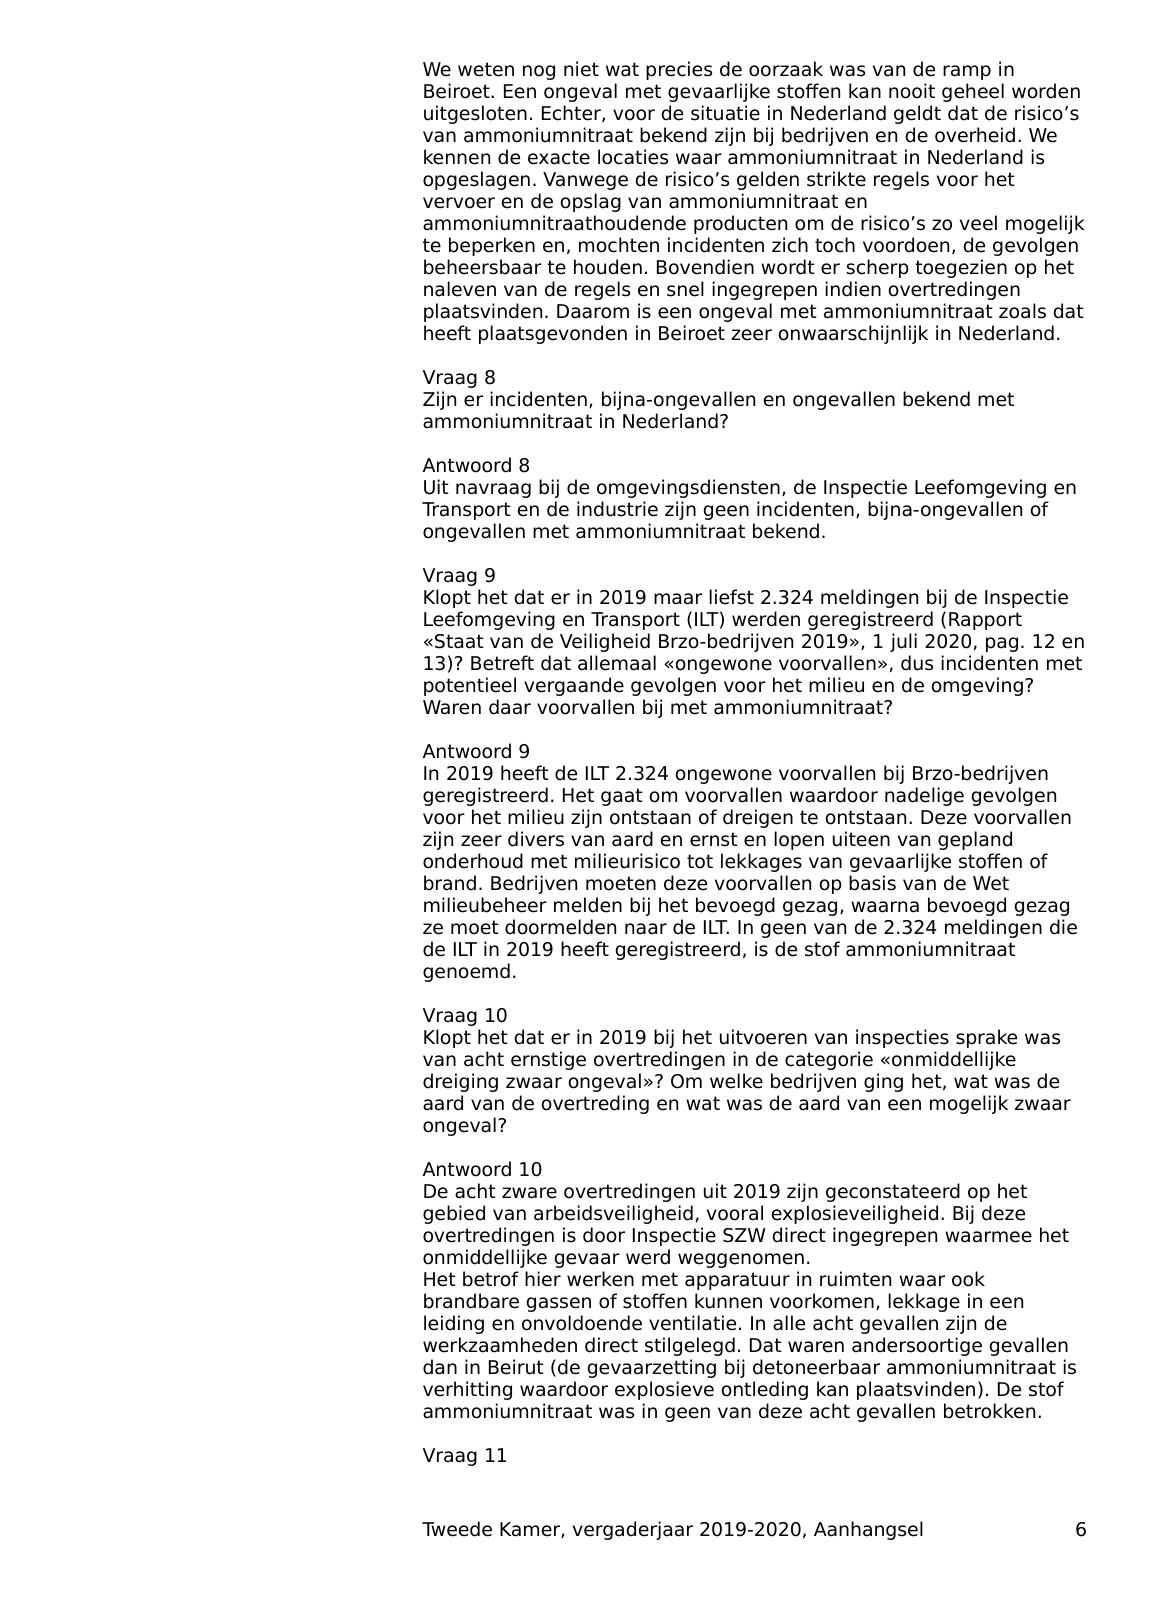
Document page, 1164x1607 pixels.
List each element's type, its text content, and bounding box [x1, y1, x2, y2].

text De acht zware overtredingen uit 2019 zijn geconstateerd op het gebied van arbeidsveiligheid, vooral explosieveiligheid. Bij deze overtredingen is door Inspectie SZW direct ingegrepen waarmee het onmiddellijke gevaar werd weggenomen. [422, 1181, 1087, 1269]
text Uit navraag bij de omgevingsdiensten, de Inspectie Leefomgeving en Transport en de industrie zijn geen incidenten, bijna-ongevallen of ongevallen met ammoniumnitraat bekend. [422, 477, 1087, 543]
text Vraag 11 [422, 1445, 1087, 1467]
text Antwoord 9 [422, 741, 1087, 763]
text Klopt het dat er in 2019 bij het uitvoeren van inspecties sprake was van acht ernstige overtredingen in de categorie «onmiddellijke dreiging zwaar ongeval»? Om welke bedrijven ging het, wat was de aard van de overtreding en wat was de aard van een mogelijk zwaar ongeval? [422, 1027, 1087, 1137]
text Zijn er incidenten, bijna-ongevallen en ongevallen bekend met ammoniumnitraat in Nederland? [422, 389, 1087, 433]
text Antwoord 10 [422, 1159, 1087, 1181]
text Vraag 10 [422, 1005, 1087, 1027]
text Vraag 9 [422, 565, 1087, 587]
text Vraag 8 [422, 367, 1087, 389]
text Antwoord 8 [422, 455, 1087, 477]
text Het betrof hier werken met apparatuur in ruimten waar ook brandbare gassen of stoffen kunnen voorkomen, lekkage in een leiding en onvoldoende ventilatie. In alle acht gevallen zijn de werkzaamheden direct stilgelegd. Dat waren andersoortige gevallen dan in Beirut (de gevaarzetting bij detoneerbaar ammoniumnitraat is verhitting waardoor explosieve ontleding kan plaatsvinden). De stof ammoniumnitraat was in geen van deze acht gevallen betrokken. [422, 1269, 1087, 1423]
text Klopt het dat er in 2019 maar liefst 2.324 meldingen bij de Inspectie Leefomgeving en Transport (ILT) werden geregistreerd (Rapport «Staat van de Veiligheid Brzo-bedrijven 2019», 1 juli 2020, pag. 12 en 13)? Betreft dat allemaal «ongewone voorvallen», dus incidenten met potentieel vergaande gevolgen voor het milieu en de omgeving? Waren daar voorvallen bij met ammoniumnitraat? [422, 587, 1087, 719]
text We weten nog niet wat precies de oorzaak was van de ramp in Beiroet. Een ongeval met gevaarlijke stoffen kan nooit geheel worden uitgesloten. Echter, voor de situatie in Nederland geldt dat de risico’s van ammoniumnitraat bekend zijn bij bedrijven en de overheid. We kennen de exacte locaties waar ammoniumnitraat in Nederland is opgeslagen. Vanwege de risico’s gelden strikte regels voor het vervoer en de opslag van ammoniumnitraat en ammoniumnitraathoudende producten om de risico’s zo veel mogelijk te beperken en, mochten incidenten zich toch voordoen, de gevolgen beheersbaar te houden. Bovendien wordt er scherp toegezien op het naleven van de regels en snel ingegrepen indien overtredingen plaatsvinden. Daarom is een ongeval met ammoniumnitraat zoals dat heeft plaatsgevonden in Beiroet zeer onwaarschijnlijk in Nederland. [422, 59, 1087, 345]
text In 2019 heeft de ILT 2.324 ongewone voorvallen bij Brzo-bedrijven geregistreerd. Het gaat om voorvallen waardoor nadelige gevolgen voor het milieu zijn ontstaan of dreigen te ontstaan. Deze voorvallen zijn zeer divers van aard en ernst en lopen uiteen van gepland onderhoud met milieurisico tot lekkages van gevaarlijke stoffen of brand. Bedrijven moeten deze voorvallen op basis van de Wet milieubeheer melden bij het bevoegd gezag, waarna bevoegd gezag ze moet doormelden naar de ILT. In geen van de 2.324 meldingen die de ILT in 2019 heeft geregistreerd, is de stof ammoniumnitraat genoemd. [422, 763, 1087, 983]
